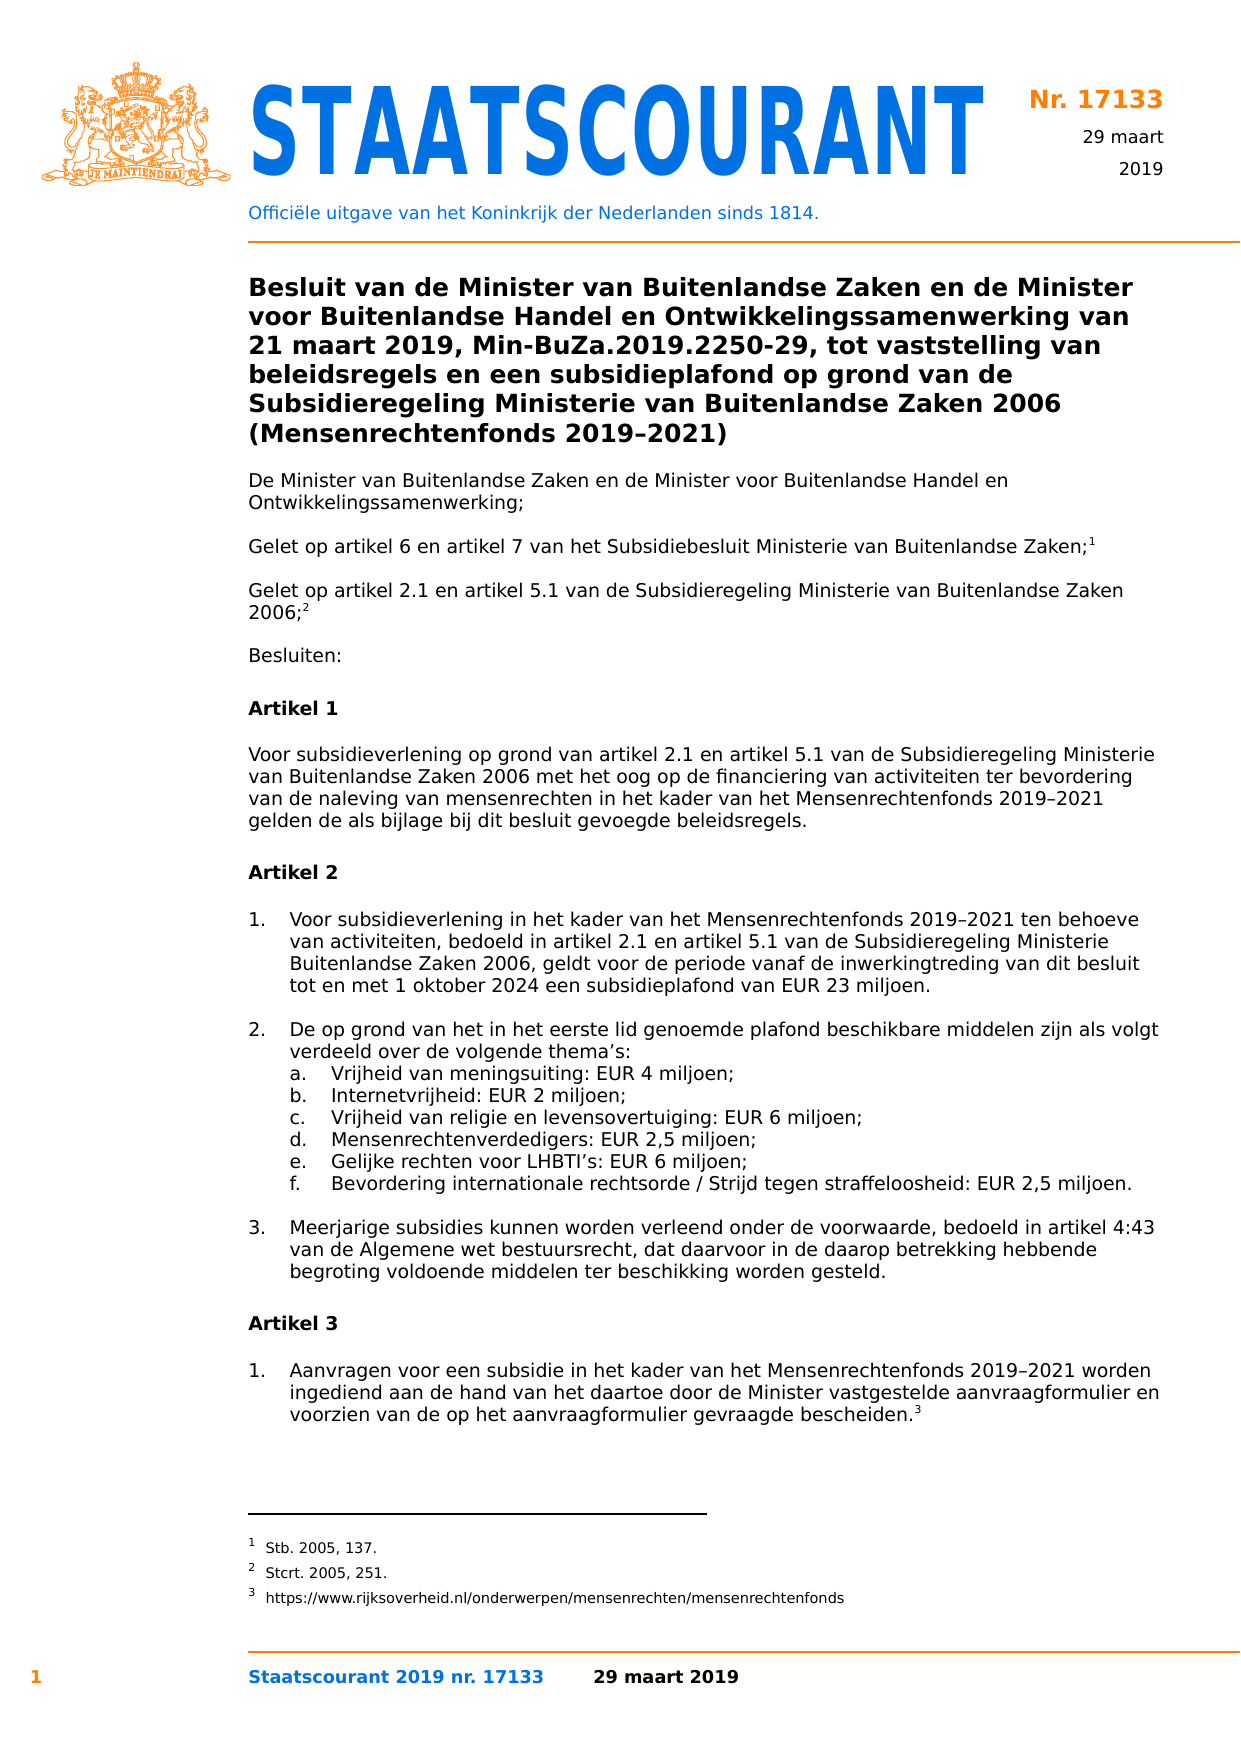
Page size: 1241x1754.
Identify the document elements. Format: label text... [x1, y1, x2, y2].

text De Minister van Buitenlandse Zaken en de Minister voor Buitenlandse Handel en Ontwikkelingssamenwerking; [248, 470, 1163, 514]
text Stcrt. 2005, 251. [248, 1561, 1163, 1583]
text 2. De op grond van het in het eerste lid genoemde plafond beschikbare middelen zijn als volgt verdeeld over de volgende thema’s: [248, 1019, 1163, 1063]
text Gelet op artikel 6 en artikel 7 van het Subsidiebesluit Ministerie van Buitenlandse Zaken; [248, 536, 1163, 558]
subtitle Artikel 1 [248, 697, 1163, 719]
table_cell 29 maart [998, 121, 1240, 153]
subtitle Artikel 2 [248, 862, 1163, 884]
text f. Bevordering internationale rechtsorde / Strijd tegen straffeloosheid: EUR 2,5 miljoen. [289, 1173, 1163, 1195]
text Besluiten: [248, 645, 1163, 667]
table_header STAATSCOURANT [248, 62, 998, 203]
subtitle Artikel 3 [248, 1313, 1163, 1335]
table_cell Officiële uitgave van het Koninkrijk der Nederlanden sinds 1814. [248, 203, 1240, 241]
table_header [25, 62, 248, 241]
subtitle Besluit van de Minister van Buitenlandse Zaken en de Minister voor Buitenlandse Handel en Ontwikkelingssamenwerking van 21 maart 2019, Min-BuZa.2019.2250-29, tot vaststelling van beleidsregels en een subsidieplafond op grond van de Subsidieregeling Ministerie van Buitenlandse Zaken 2006 (Mensenrechtenfonds 2019–2021) [248, 273, 1163, 448]
text 1. Voor subsidieverlening in het kader van het Mensenrechtenfonds 2019–2021 ten behoeve van activiteiten, bedoeld in artikel 2.1 en artikel 5.1 van de Subsidieregeling Ministerie Buitenlandse Zaken 2006, geldt voor de periode vanaf de inwerkingtreding van dit besluit tot en met 1 oktober 2024 een subsidieplafond van EUR 23 miljoen. [248, 909, 1163, 997]
text 1. Aanvragen voor een subsidie in het kader van het Mensenrechtenfonds 2019–2021 worden ingediend aan de hand van het daartoe door de Minister vastgestelde aanvraagformulier en voorzien van de op het aanvraagformulier gevraagde bescheiden. [248, 1360, 1163, 1426]
table_header Nr. 17133 [998, 62, 1240, 121]
text c. Vrijheid van religie en levensovertuiging: EUR 6 miljoen; [289, 1107, 1163, 1129]
text https://www.rijksoverheid.nl/onderwerpen/mensenrechten/mensenrechtenfonds [248, 1586, 1163, 1608]
picture [41, 62, 231, 186]
text a. Vrijheid van meningsuiting: EUR 4 miljoen; [289, 1063, 1163, 1085]
text d. Mensenrechtenverdedigers: EUR 2,5 miljoen; [289, 1129, 1163, 1151]
text e. Gelijke rechten voor LHBTI’s: EUR 6 miljoen; [289, 1151, 1163, 1173]
text b. Internetvrijheid: EUR 2 miljoen; [289, 1085, 1163, 1107]
text Gelet op artikel 2.1 en artikel 5.1 van de Subsidieregeling Ministerie van Buitenlandse Zaken 2006; [248, 579, 1163, 623]
table_cell 2019 [998, 153, 1240, 203]
text 3. Meerjarige subsidies kunnen worden verleend onder de voorwaarde, bedoeld in artikel 4:43 van de Algemene wet bestuursrecht, dat daarvoor in de daarop betrekking hebbende begroting voldoende middelen ter beschikking worden gesteld. [248, 1217, 1163, 1283]
text Voor subsidieverlening op grond van artikel 2.1 en artikel 5.1 van de Subsidieregeling Ministerie van Buitenlandse Zaken 2006 met het oog op de financiering van activiteiten ter bevordering van de naleving van mensenrechten in het kader van het Mensenrechtenfonds 2019–2021 gelden de als bijlage bij dit besluit gevoegde beleidsregels. [248, 744, 1163, 832]
text Stb. 2005, 137. [248, 1536, 1163, 1558]
